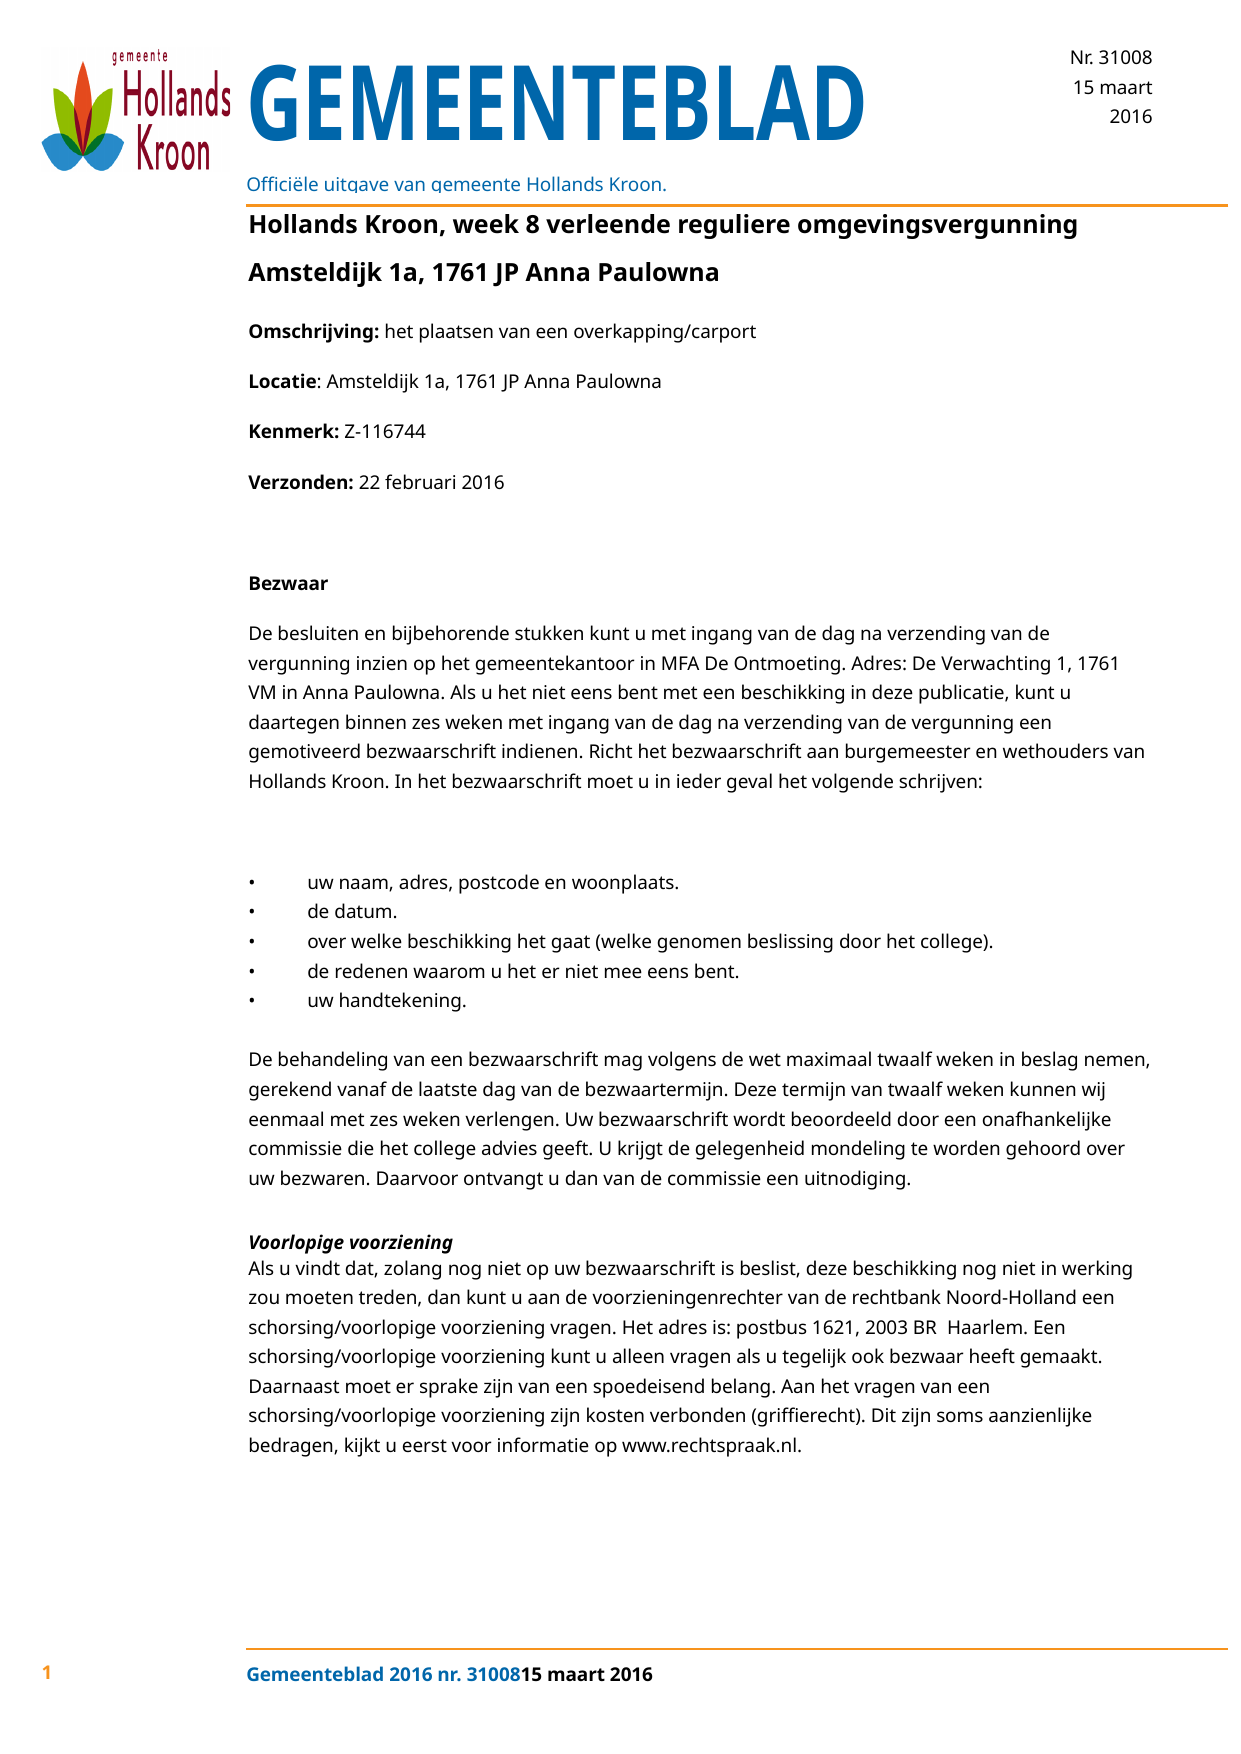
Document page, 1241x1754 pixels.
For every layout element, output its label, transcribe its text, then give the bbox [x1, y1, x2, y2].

list uw handtekening. [248, 987, 1152, 1013]
list uw naam, adres, postcode en woonplaats. [248, 869, 1152, 895]
text Kenmerk: Z-116744 [248, 419, 1152, 444]
list over welke beschikking het gaat (welke genomen beslissing door het college). [248, 928, 1152, 954]
text Voorlopige voorziening [248, 1229, 1152, 1255]
text De behandeling van een bezwaarschrift mag volgens de wet maximaal twaalf weken in beslag nemen, gerekend vanaf de laatste dag van de bezwaartermijn. Deze termijn van twaalf weken kunnen wij eenmaal met zes weken verlengen. Uw bezwaarschrift wordt beoordeeld door een onafhankelijke commissie die het college advies geeft. U krijgt de gelegenheid mondeling te worden gehoord over uw bezwaren. Daarvoor ontvangt u dan van de commissie een uitnodiging. [248, 1047, 1152, 1191]
text Verzonden: 22 februari 2016 [248, 469, 1152, 495]
text Hollands Kroon, week 8 verleende reguliere omgevingsvergunning Amsteldijk 1a, 1761 JP Anna Paulowna [248, 207, 1152, 288]
text Omschrijving: het plaatsen van een overkapping/carport [248, 318, 1152, 344]
text Bezwaar [248, 570, 1152, 596]
text Als u vindt dat, zolang nog niet op uw bezwaarschrift is beslist, deze beschikking nog niet in werking zou moeten treden, dan kunt u aan de voorzieningenrechter van de rechtbank Noord-Holland een schorsing/voorlopige voorziening vragen. Het adres is: postbus 1621, 2003 BR Haarlem. Een schorsing/voorlopige voorziening kunt u alleen vragen als u tegelijk ook bezwaar heeft gemaakt. Daarnaast moet er sprake zijn van een spoedeisend belang. Aan het vragen van een schorsing/voorlopige voorziening zijn kosten verbonden (griffierecht). Dit zijn soms aanzienlijke bedragen, kijkt u eerst voor informatie op www.rechtspraak.nl. [248, 1255, 1152, 1458]
list de datum. [248, 899, 1152, 924]
text De besluiten en bijbehorende stukken kunt u met ingang van de dag na verzending van de vergunning inzien op het gemeentekantoor in MFA De Ontmoeting. Adres: De Verwachting 1, 1761 VM in Anna Paulowna. Als u het niet eens bent met een beschikking in deze publicatie, kunt u daartegen binnen zes weken met ingang van de dag na verzending van de vergunning een gemotiveerd bezwaarschrift indienen. Richt het bezwaarschrift aan burgemeester en wethouders van Hollands Kroon. In het bezwaarschrift moet u in ieder geval het volgende schrijven: [248, 620, 1152, 794]
list de redenen waarom u het er niet mee eens bent. [248, 958, 1152, 984]
picture [41, 47, 231, 172]
text Locatie: Amsteldijk 1a, 1761 JP Anna Paulowna [248, 368, 1152, 394]
